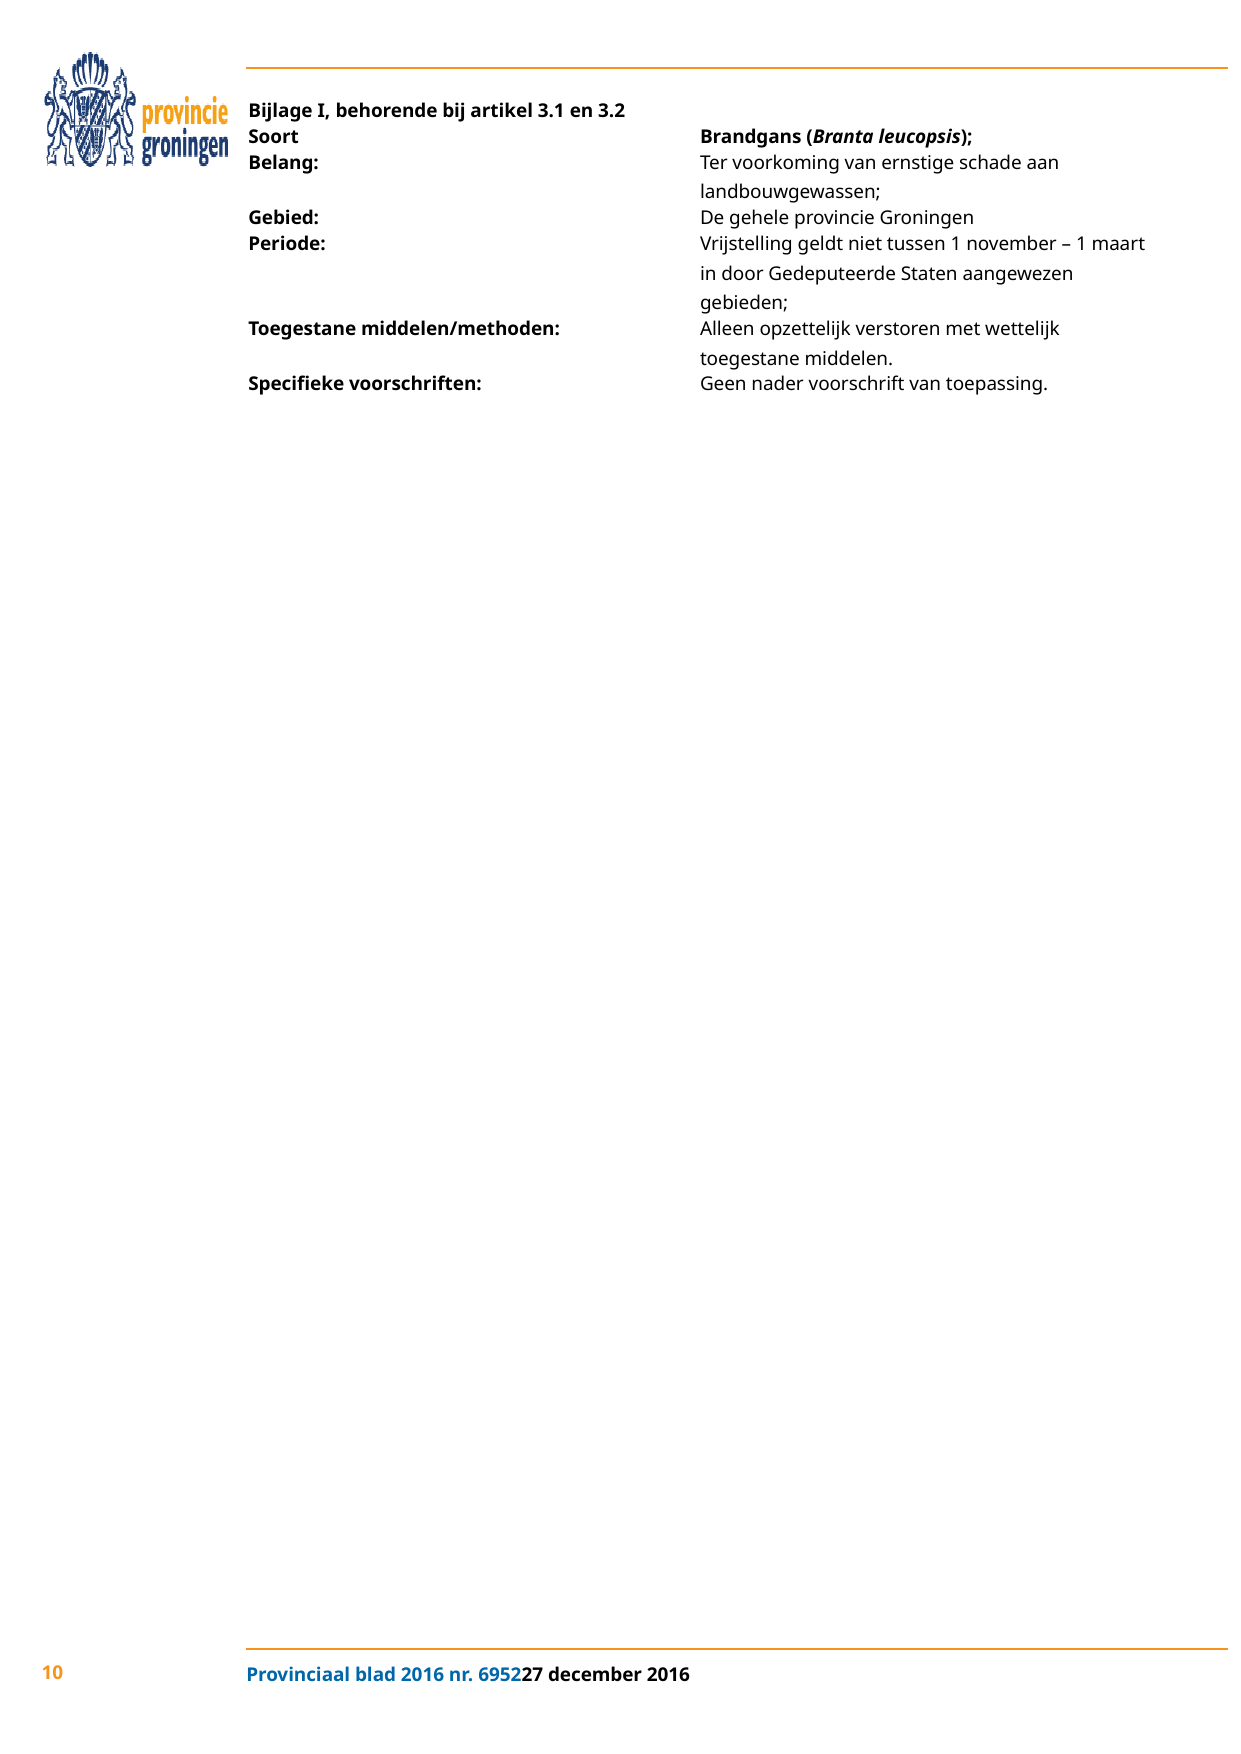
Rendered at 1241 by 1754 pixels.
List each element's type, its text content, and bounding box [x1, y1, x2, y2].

table_cell Ter voorkoming van ernstige schade aan landbouwgewassen; [700, 149, 1152, 204]
table_cell De gehele provincie Groningen [700, 205, 1152, 230]
table_cell Gebied: [248, 205, 700, 230]
table_cell Toegestane middelen/methoden: [248, 315, 700, 370]
table_cell Alleen opzettelijk verstoren met wettelijk toegestane middelen. [700, 315, 1152, 370]
table_cell Vrijstelling geldt niet tussen 1 november – 1 maart in door Gedeputeerde Staten aangewezen gebieden; [700, 230, 1152, 315]
table_header Brandgans (Branta leucopsis); [700, 124, 1152, 149]
text Bijlage I, behorende bij artikel 3.1 en 3.2 [248, 95, 1152, 123]
picture [41, 47, 231, 172]
table_cell Geen nader voorschrift van toepassing. [700, 370, 1152, 396]
table_cell Periode: [248, 230, 700, 315]
table_cell Belang: [248, 149, 700, 204]
table_cell Specifieke voorschriften: [248, 370, 700, 396]
table_header Soort [248, 124, 700, 149]
